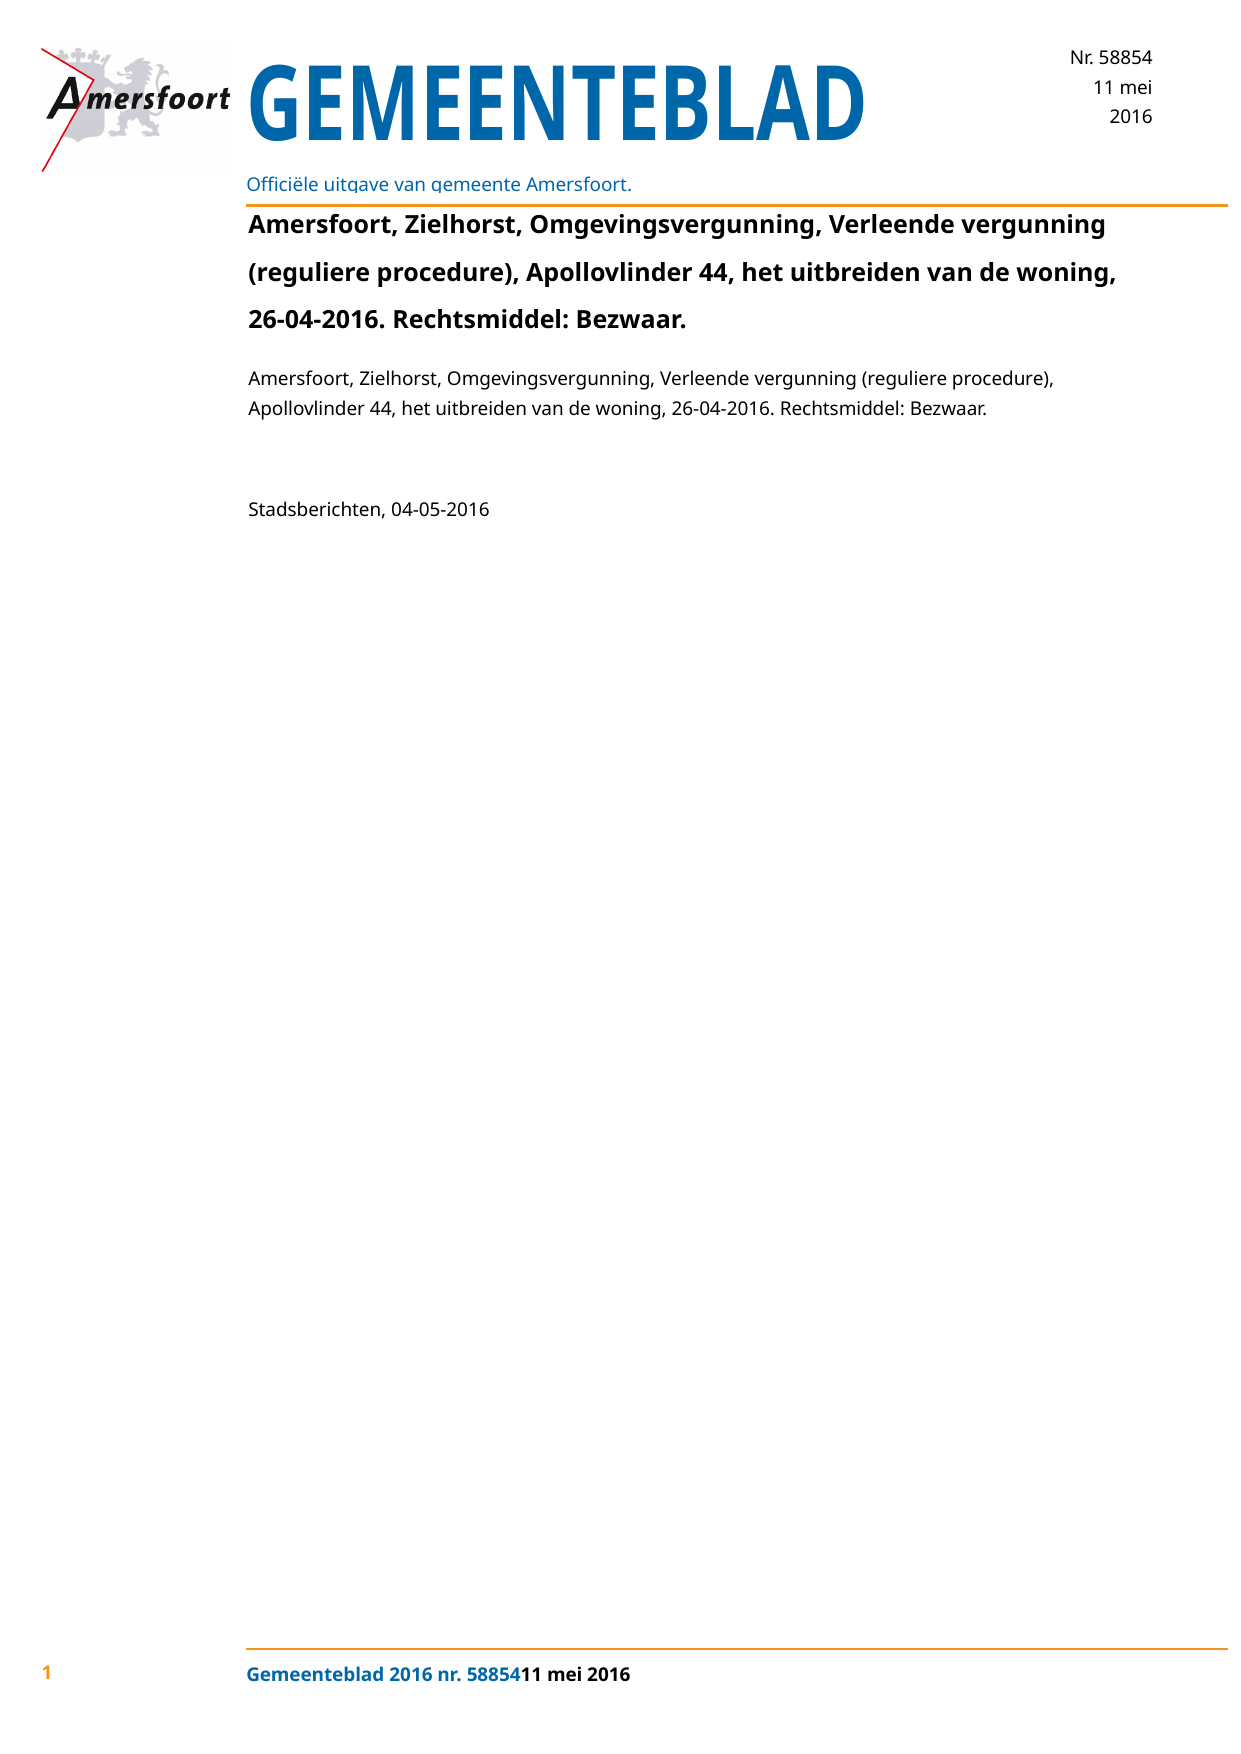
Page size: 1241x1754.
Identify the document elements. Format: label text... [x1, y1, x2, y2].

text Amersfoort, Zielhorst, Omgevingsvergunning, Verleende vergunning (reguliere procedure), Apollovlinder 44, het uitbreiden van de woning, 26-04-2016. Rechtsmiddel: Bezwaar. [248, 207, 1152, 336]
text Stadsberichten, 04-05-2016 [248, 496, 1152, 522]
text Amersfoort, Zielhorst, Omgevingsvergunning, Verleende vergunning (reguliere procedure), Apollovlinder 44, het uitbreiden van de woning, 26-04-2016. Rechtsmiddel: Bezwaar. [248, 366, 1152, 421]
picture [41, 47, 231, 172]
